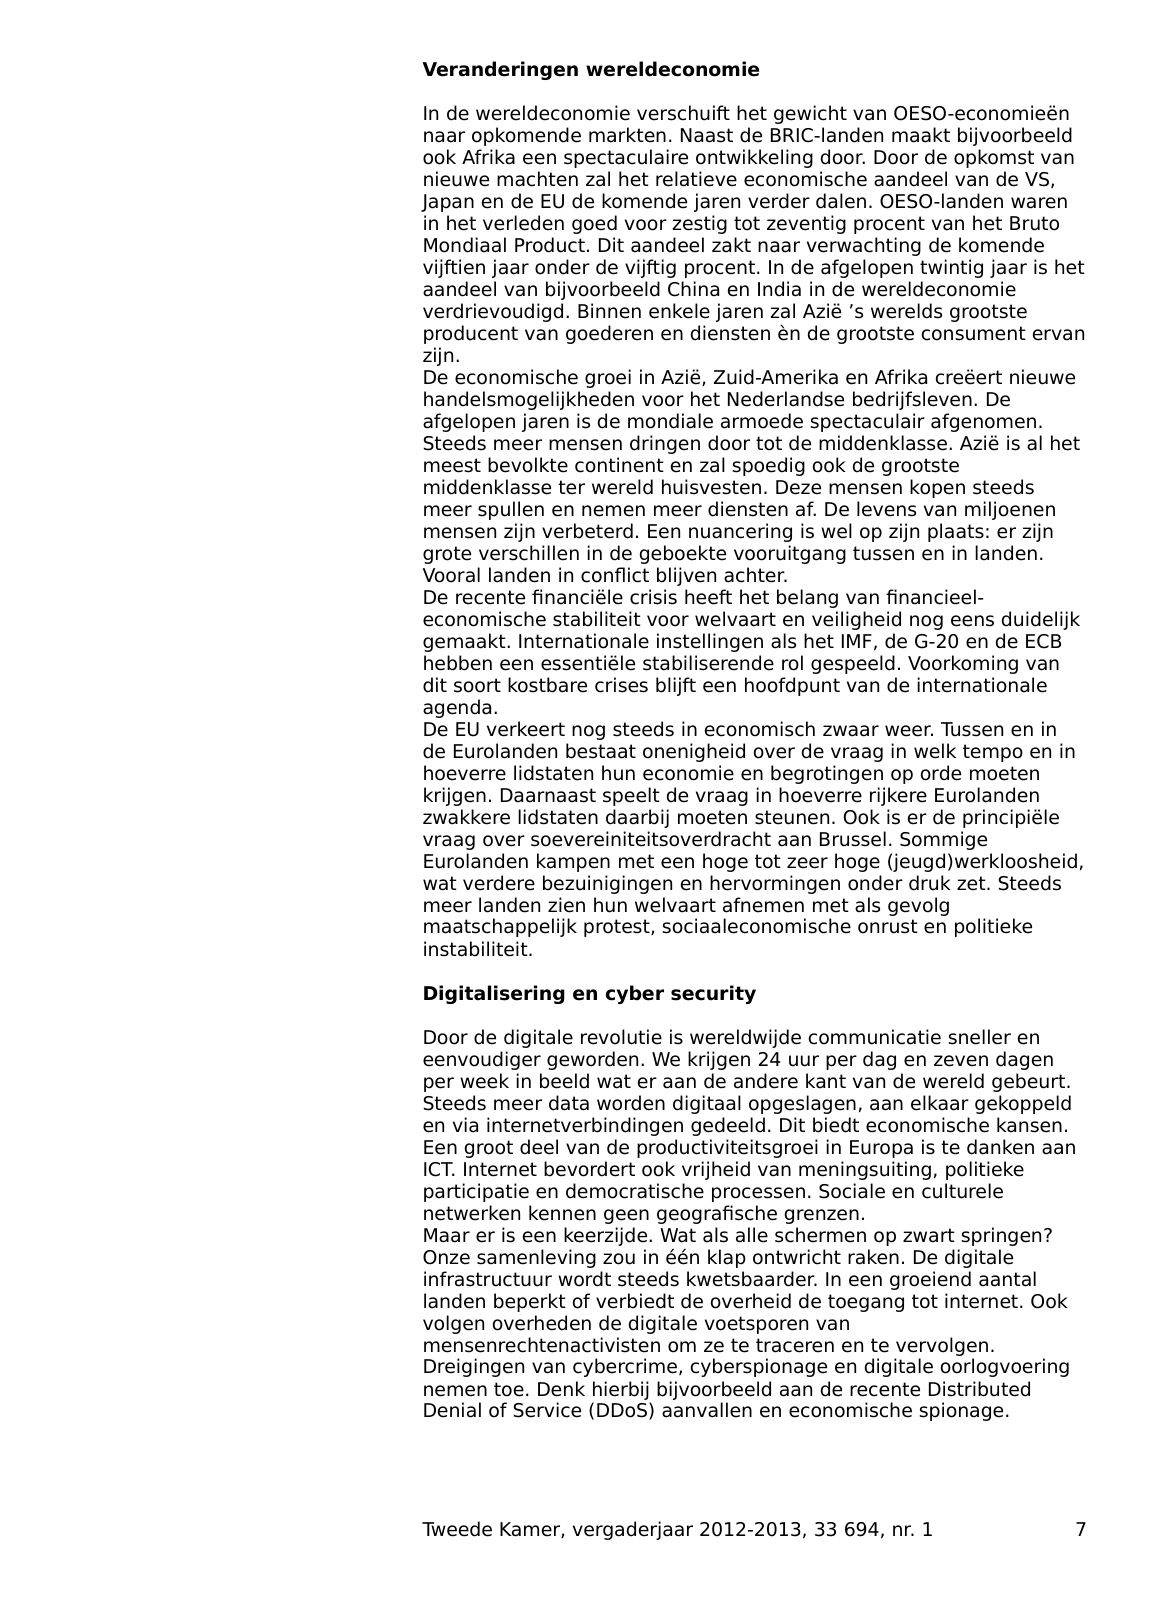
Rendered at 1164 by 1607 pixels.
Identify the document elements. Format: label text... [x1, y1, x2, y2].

text De economische groei in Azië, Zuid-Amerika en Afrika creëert nieuwe handelsmogelijkheden voor het Nederlandse bedrijfsleven. De afgelopen jaren is de mondiale armoede spectaculair afgenomen. Steeds meer mensen dringen door tot de middenklasse. Azië is al het meest bevolkte continent en zal spoedig ook de grootste middenklasse ter wereld huisvesten. Deze mensen kopen steeds meer spullen en nemen meer diensten af. De levens van miljoenen mensen zijn verbeterd. Een nuancering is wel op zijn plaats: er zijn grote verschillen in de geboekte vooruitgang tussen en in landen. Vooral landen in conflict blijven achter. [422, 367, 1087, 587]
subtitle Digitalisering en cyber security [422, 983, 1087, 1004]
text In de wereldeconomie verschuift het gewicht van OESO-economieën naar opkomende markten. Naast de BRIC-landen maakt bijvoorbeeld ook Afrika een spectaculaire ontwikkeling door. Door de opkomst van nieuwe machten zal het relatieve economische aandeel van de VS, Japan en de EU de komende jaren verder dalen. OESO-landen waren in het verleden goed voor zestig tot zeventig procent van het Bruto Mondiaal Product. Dit aandeel zakt naar verwachting de komende vijftien jaar onder de vijftig procent. In de afgelopen twintig jaar is het aandeel van bijvoorbeeld China en India in de wereldeconomie verdrievoudigd. Binnen enkele jaren zal Azië ’s werelds grootste producent van goederen en diensten èn de grootste consument ervan zijn. [422, 103, 1087, 367]
text De recente financiële crisis heeft het belang van financieel-economische stabiliteit voor welvaart en veiligheid nog eens duidelijk gemaakt. Internationale instellingen als het IMF, de G-20 en de ECB hebben een essentiële stabiliserende rol gespeeld. Voorkoming van dit soort kostbare crises blijft een hoofdpunt van de internationale agenda. [422, 587, 1087, 719]
text Maar er is een keerzijde. Wat als alle schermen op zwart springen? Onze samenleving zou in één klap ontwricht raken. De digitale infrastructuur wordt steeds kwetsbaarder. In een groeiend aantal landen beperkt of verbiedt de overheid de toegang tot internet. Ook volgen overheden de digitale voetsporen van mensenrechtenactivisten om ze te traceren en te vervolgen. Dreigingen van cybercrime, cyberspionage en digitale oorlogvoering nemen toe. Denk hierbij bijvoorbeeld aan de recente Distributed Denial of Service (DDoS) aanvallen en economische spionage. [422, 1224, 1087, 1422]
text De EU verkeert nog steeds in economisch zwaar weer. Tussen en in de Eurolanden bestaat onenigheid over de vraag in welk tempo en in hoeverre lidstaten hun economie en begrotingen op orde moeten krijgen. Daarnaast speelt de vraag in hoeverre rijkere Eurolanden zwakkere lidstaten daarbij moeten steunen. Ook is er de principiële vraag over soevereiniteitsoverdracht aan Brussel. Sommige Eurolanden kampen met een hoge tot zeer hoge (jeugd)werkloosheid, wat verdere bezuinigingen en hervormingen onder druk zet. Steeds meer landen zien hun welvaart afnemen met als gevolg maatschappelijk protest, sociaaleconomische onrust en politieke instabiliteit. [422, 719, 1087, 960]
subtitle Veranderingen wereldeconomie [422, 59, 1087, 81]
text Door de digitale revolutie is wereldwijde communicatie sneller en eenvoudiger geworden. We krijgen 24 uur per dag en zeven dagen per week in beeld wat er aan de andere kant van de wereld gebeurt. Steeds meer data worden digitaal opgeslagen, aan elkaar gekoppeld en via internetverbindingen gedeeld. Dit biedt economische kansen. Een groot deel van de productiviteitsgroei in Europa is te danken aan ICT. Internet bevordert ook vrijheid van meningsuiting, politieke participatie en democratische processen. Sociale en culturele netwerken kennen geen geografische grenzen. [422, 1027, 1087, 1224]
